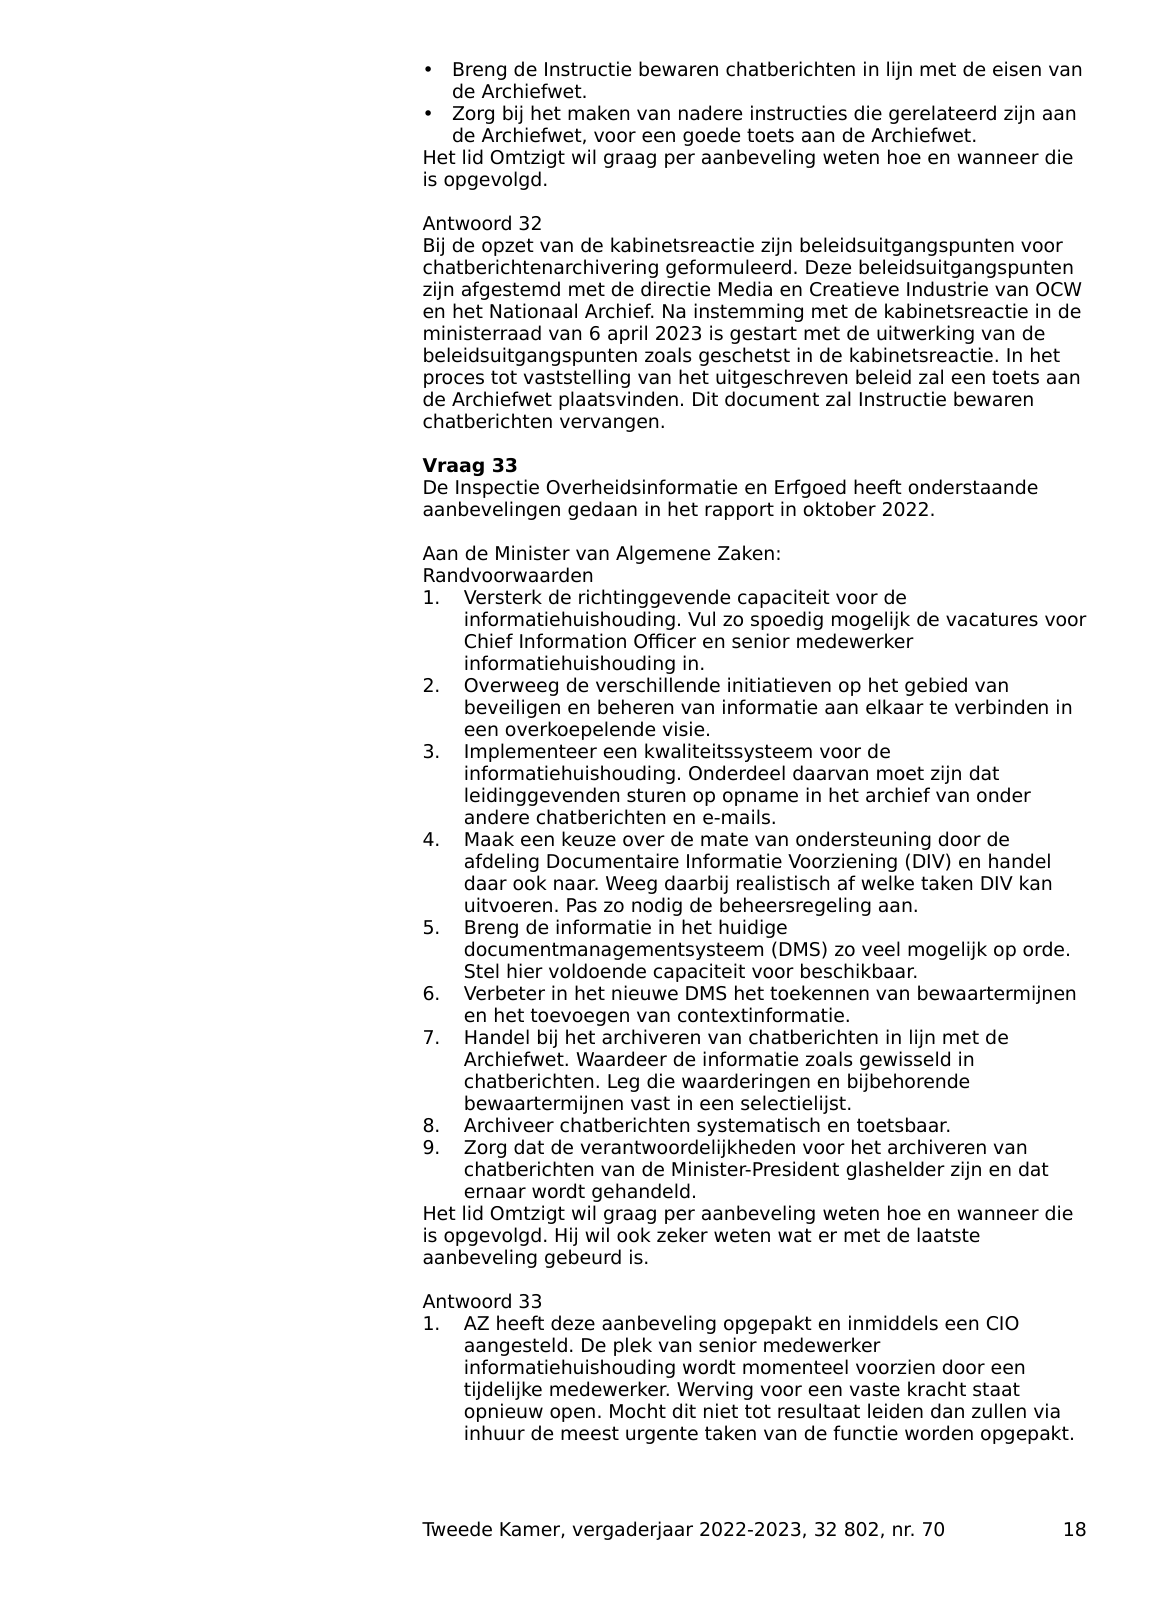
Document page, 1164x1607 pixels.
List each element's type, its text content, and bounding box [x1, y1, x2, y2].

text 1. AZ heeft deze aanbeveling opgepakt en inmiddels een CIO aangesteld. De plek van senior medewerker informatiehuishouding wordt momenteel voorzien door een tijdelijke medewerker. Werving voor een vaste kracht staat opnieuw open. Mocht dit niet tot resultaat leiden dan zullen via inhuur de meest urgente taken van de functie worden opgepakt. [422, 1313, 1087, 1444]
text 8. Archiveer chatberichten systematisch en toetsbaar. [422, 1115, 1087, 1137]
text 5. Breng de informatie in het huidige documentmanagementsysteem (DMS) zo veel mogelijk op orde. Stel hier voldoende capaciteit voor beschikbaar. [422, 917, 1087, 983]
text 4. Maak een keuze over de mate van ondersteuning door de afdeling Documentaire Informatie Voorziening (DIV) en handel daar ook naar. Weeg daarbij realistisch af welke taken DIV kan uitvoeren. Pas zo nodig de beheersregeling aan. [422, 829, 1087, 917]
text 6. Verbeter in het nieuwe DMS het toekennen van bewaartermijnen en het toevoegen van contextinformatie. [422, 983, 1087, 1027]
text De Inspectie Overheidsinformatie en Erfgoed heeft onderstaande aanbevelingen gedaan in het rapport in oktober 2022. [422, 477, 1087, 521]
text 2. Overweeg de verschillende initiatieven op het gebied van beveiligen en beheren van informatie aan elkaar te verbinden in een overkoepelende visie. [422, 675, 1087, 741]
text 3. Implementeer een kwaliteitssysteem voor de informatiehuishouding. Onderdeel daarvan moet zijn dat leidinggevenden sturen op opname in het archief van onder andere chatberichten en e-mails. [422, 741, 1087, 829]
text Antwoord 33 [422, 1291, 1087, 1313]
text Het lid Omtzigt wil graag per aanbeveling weten hoe en wanneer die is opgevolgd. [422, 147, 1087, 191]
text Bij de opzet van de kabinetsreactie zijn beleidsuitgangspunten voor chatberichtenarchivering geformuleerd. Deze beleidsuitgangspunten zijn afgestemd met de directie Media en Creatieve Industrie van OCW en het Nationaal Archief. Na instemming met de kabinetsreactie in de ministerraad van 6 april 2023 is gestart met de uitwerking van de beleidsuitgangspunten zoals geschetst in de kabinetsreactie. In het proces tot vaststelling van het uitgeschreven beleid zal een toets aan de Archiefwet plaatsvinden. Dit document zal Instructie bewaren chatberichten vervangen. [422, 235, 1087, 433]
text Het lid Omtzigt wil graag per aanbeveling weten hoe en wanneer die is opgevolgd. Hij wil ook zeker weten wat er met de laatste aanbeveling gebeurd is. [422, 1203, 1087, 1268]
text Vraag 33 [422, 455, 1087, 477]
text 7. Handel bij het archiveren van chatberichten in lijn met de Archiefwet. Waardeer de informatie zoals gewisseld in chatberichten. Leg die waarderingen en bijbehorende bewaartermijnen vast in een selectielijst. [422, 1027, 1087, 1115]
text 9. Zorg dat de verantwoordelijkheden voor het archiveren van chatberichten van de Minister-President glashelder zijn en dat ernaar wordt gehandeld. [422, 1137, 1087, 1203]
text Randvoorwaarden [422, 565, 1087, 587]
text Aan de Minister van Algemene Zaken: [422, 543, 1087, 565]
text 1. Versterk de richtinggevende capaciteit voor de informatiehuishouding. Vul zo spoedig mogelijk de vacatures voor Chief Information Officer en senior medewerker informatiehuishouding in. [422, 587, 1087, 675]
text Antwoord 32 [422, 213, 1087, 235]
text • Zorg bij het maken van nadere instructies die gerelateerd zijn aan de Archiefwet, voor een goede toets aan de Archiefwet. [422, 103, 1087, 147]
text • Breng de Instructie bewaren chatberichten in lijn met de eisen van de Archiefwet. [422, 59, 1087, 103]
